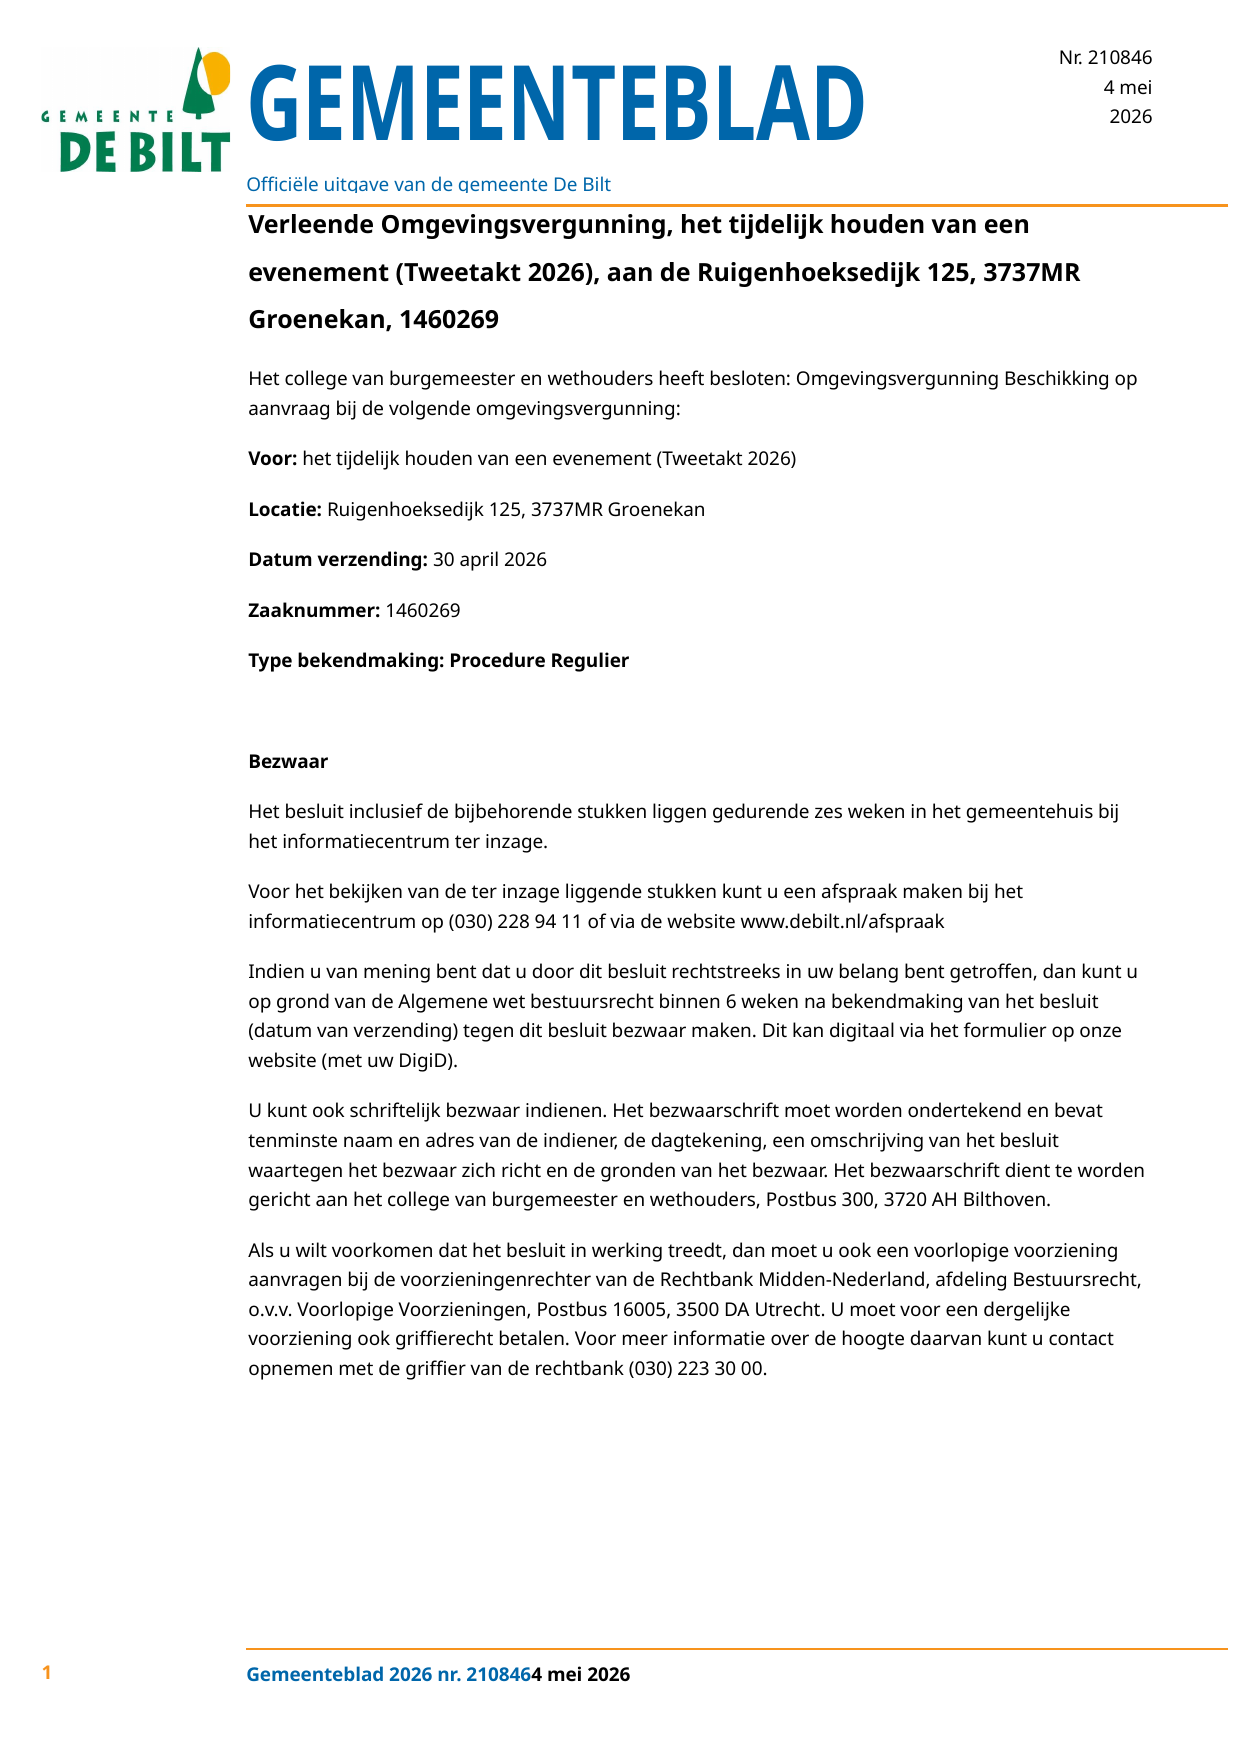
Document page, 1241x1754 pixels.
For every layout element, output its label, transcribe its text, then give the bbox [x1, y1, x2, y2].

text Indien u van mening bent dat u door dit besluit rechtstreeks in uw belang bent getroffen, dan kunt u op grond van de Algemene wet bestuursrecht binnen 6 weken na bekendmaking van het besluit (datum van verzending) tegen dit besluit bezwaar maken. Dit kan digitaal via het formulier op onze website (met uw DigiD). [248, 958, 1152, 1073]
text Het college van burgemeester en wethouders heeft besloten: Omgevingsvergunning Beschikking op aanvraag bij de volgende omgevingsvergunning: [248, 366, 1152, 421]
text Zaaknummer: 1460269 [248, 597, 1152, 622]
text Locatie: Ruigenhoeksedijk 125, 3737MR Groenekan [248, 496, 1152, 522]
text Verleende Omgevingsvergunning, het tijdelijk houden van een evenement (Tweetakt 2026), aan de Ruigenhoeksedijk 125, 3737MR Groenekan, 1460269 [248, 207, 1152, 336]
text Het besluit inclusief de bijbehorende stukken liggen gedurende zes weken in het gemeentehuis bij het informatiecentrum ter inzage. [248, 798, 1152, 854]
text Datum verzending: 30 april 2026 [248, 546, 1152, 572]
picture [41, 47, 231, 172]
text Type bekendmaking: Procedure Regulier [248, 647, 1152, 673]
text Bezwaar [248, 748, 1152, 774]
text U kunt ook schriftelijk bezwaar indienen. Het bezwaarschrift moet worden ondertekend en bevat tenminste naam en adres van de indiener, de dagtekening, een omschrijving van het besluit waartegen het bezwaar zich richt en de gronden van het bezwaar. Het bezwaarschrift dient te worden gericht aan het college van burgemeester en wethouders, Postbus 300, 3720 AH Bilthoven. [248, 1098, 1152, 1212]
text Voor het bekijken van de ter inzage liggende stukken kunt u een afspraak maken bij het informatiecentrum op (030) 228 94 11 of via de website www.debilt.nl/afspraak [248, 878, 1152, 934]
text Als u wilt voorkomen dat het besluit in werking treedt, dan moet u ook een voorlopige voorziening aanvragen bij de voorzieningenrechter van de Rechtbank Midden-Nederland, afdeling Bestuursrecht, o.v.v. Voorlopige Voorzieningen, Postbus 16005, 3500 DA Utrecht. U moet voor een dergelijke voorziening ook griffierecht betalen. Voor meer informatie over de hoogte daarvan kunt u contact opnemen met de griffier van de rechtbank (030) 223 30 00. [248, 1237, 1152, 1381]
text Voor: het tijdelijk houden van een evenement (Tweetakt 2026) [248, 446, 1152, 471]
